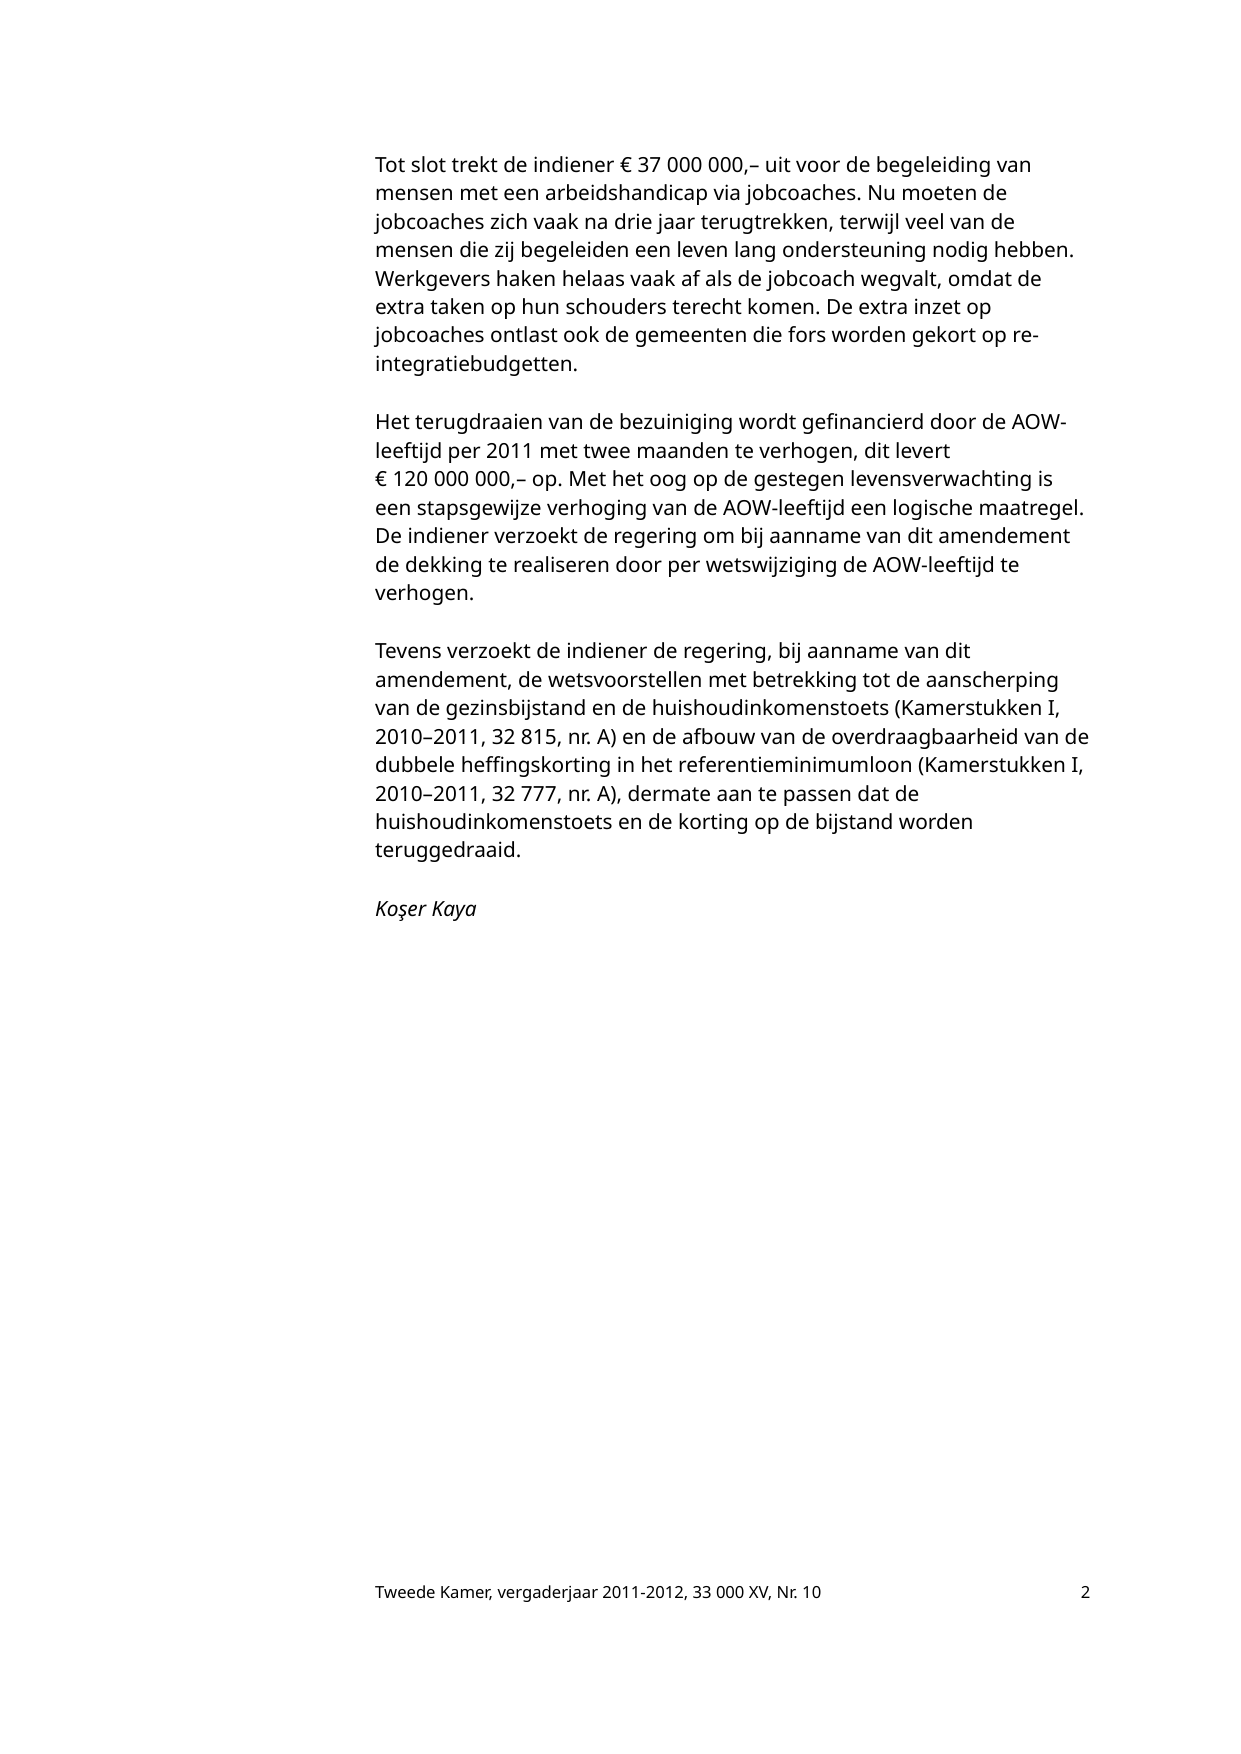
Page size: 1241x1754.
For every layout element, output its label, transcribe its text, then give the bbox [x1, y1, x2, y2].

text Tot slot trekt de indiener € 37 000 000,– uit voor de begeleiding van mensen met een arbeidshandicap via jobcoaches. Nu moeten de jobcoaches zich vaak na drie jaar terugtrekken, terwijl veel van de mensen die zij begeleiden een leven lang ondersteuning nodig hebben. Werkgevers haken helaas vaak af als de jobcoach wegvalt, omdat de extra taken op hun schouders terecht komen. De extra inzet op jobcoaches ontlast ook de gemeenten die fors worden gekort op re-integratiebudgetten. [375, 150, 1090, 377]
text Koşer Kaya [375, 894, 1090, 922]
text Tevens verzoekt de indiener de regering, bij aanname van dit amendement, de wetsvoorstellen met betrekking tot de aanscherping van de gezinsbijstand en de huishoudinkomenstoets (Kamerstukken I, 2010–2011, 32 815, nr. A) en de afbouw van de overdraagbaarheid van de dubbele heffingskorting in het referentieminimumloon (Kamerstukken I, 2010–2011, 32 777, nr. A), dermate aan te passen dat de huishoudinkomenstoets en de korting op de bijstand worden teruggedraaid. [375, 637, 1090, 864]
text Het terugdraaien van de bezuiniging wordt gefinancierd door de AOW-leeftijd per 2011 met twee maanden te verhogen, dit levert € 120 000 000,– op. Met het oog op de gestegen levensverwachting is een stapsgewijze verhoging van de AOW-leeftijd een logische maatregel. De indiener verzoekt de regering om bij aanname van dit amendement de dekking te realiseren door per wetswijziging de AOW-leeftijd te verhogen. [375, 407, 1090, 607]
